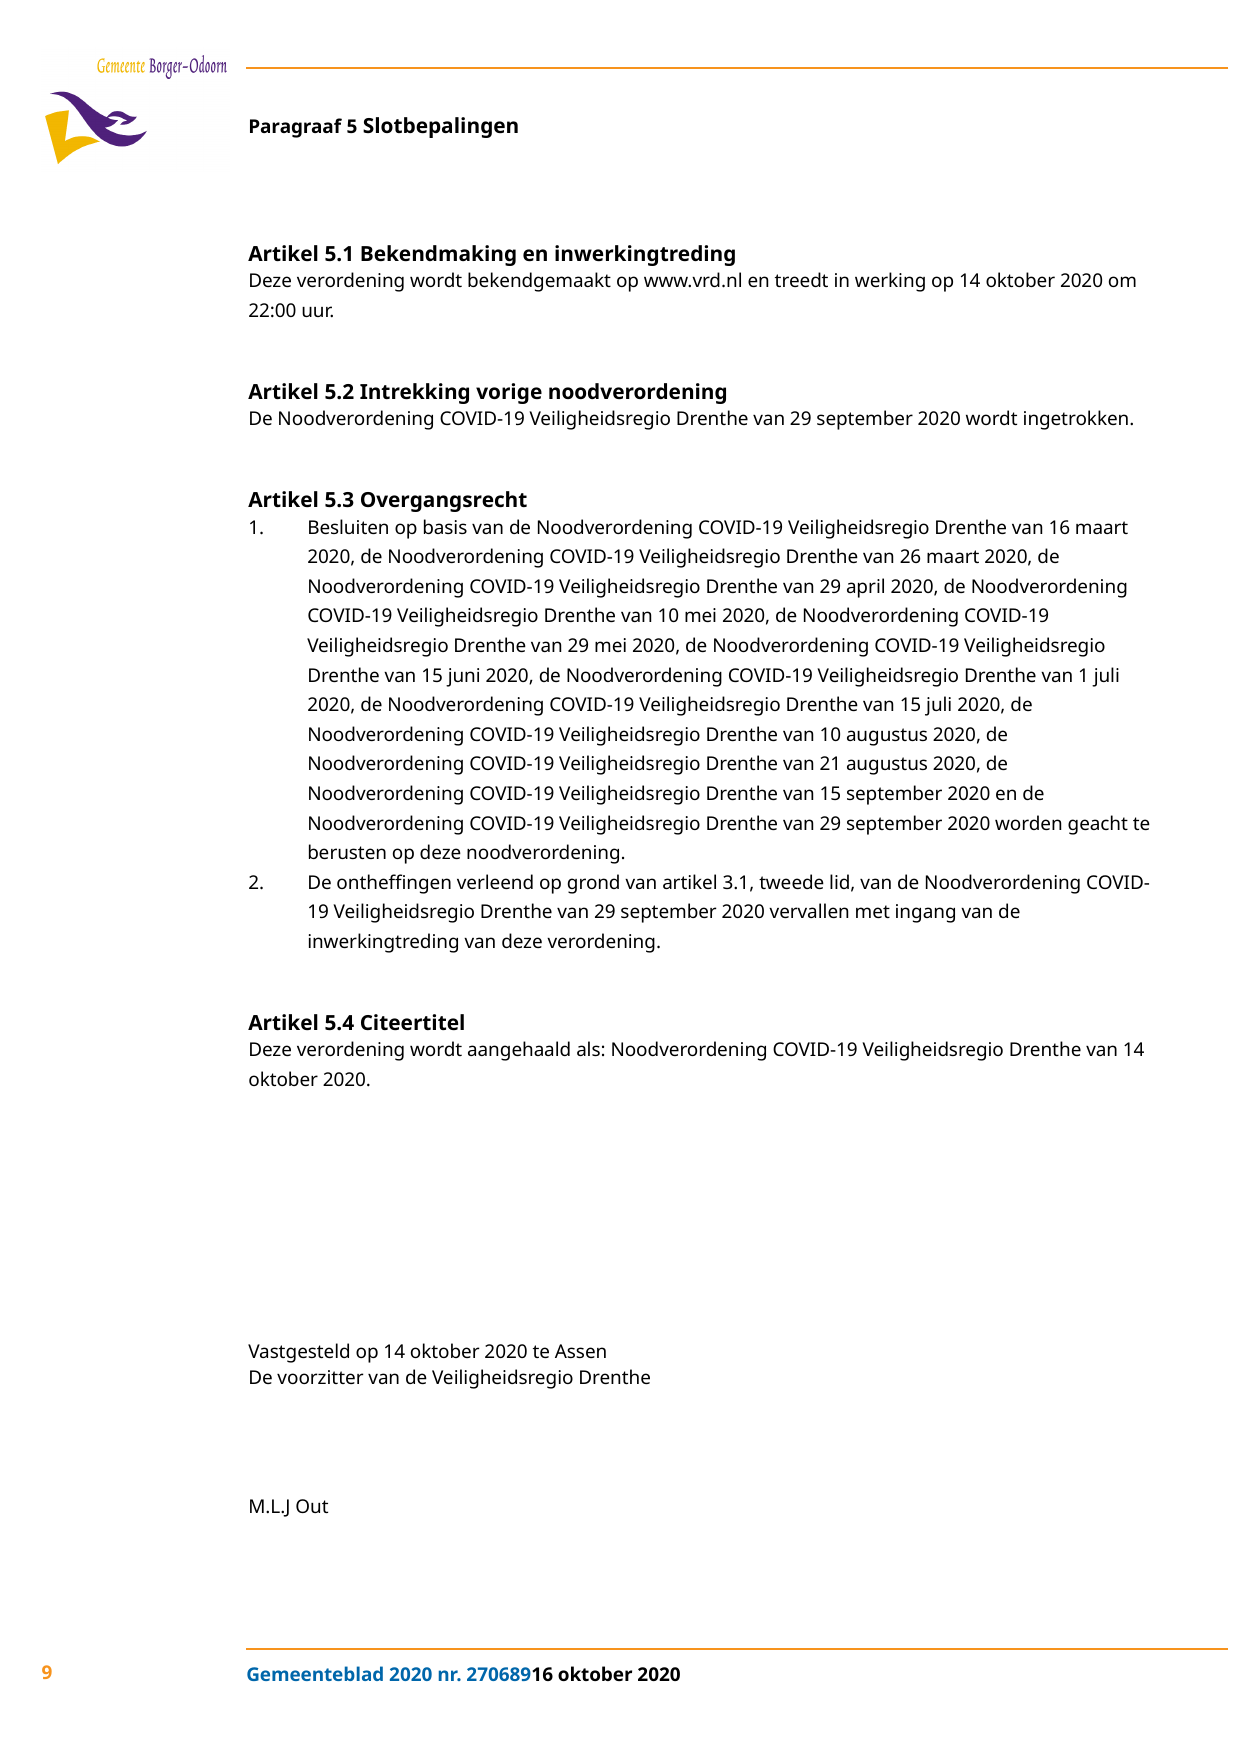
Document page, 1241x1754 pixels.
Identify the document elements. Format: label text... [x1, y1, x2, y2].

text De voorzitter van de Veiligheidsregio Drenthe [248, 1364, 1152, 1390]
text Deze verordening wordt bekendgemaakt op www.vrd.nl en treedt in werking op 14 oktober 2020 om 22:00 uur. [248, 267, 1152, 323]
list De ontheffingen verleend op grond van artikel 3.1, tweede lid, van de Noodverordening COVID-19 Veiligheidsregio Drenthe van 29 september 2020 vervallen met ingang van de inwerkingtreding van deze verordening. [248, 869, 1152, 954]
text M.L.J Out [248, 1493, 1152, 1518]
list Besluiten op basis van de Noodverordening COVID-19 Veiligheidsregio Drenthe van 16 maart 2020, de Noodverordening COVID-19 Veiligheidsregio Drenthe van 26 maart 2020, de Noodverordening COVID-19 Veiligheidsregio Drenthe van 29 april 2020, de Noodverordening COVID-19 Veiligheidsregio Drenthe van 10 mei 2020, de Noodverordening COVID-19 Veiligheidsregio Drenthe van 29 mei 2020, de Noodverordening COVID-19 Veiligheidsregio Drenthe van 15 juni 2020, de Noodverordening COVID-19 Veiligheidsregio Drenthe van 1 juli 2020, de Noodverordening COVID-19 Veiligheidsregio Drenthe van 15 juli 2020, de Noodverordening COVID-19 Veiligheidsregio Drenthe van 10 augustus 2020, de Noodverordening COVID-19 Veiligheidsregio Drenthe van 21 augustus 2020, de Noodverordening COVID-19 Veiligheidsregio Drenthe van 15 september 2020 en de Noodverordening COVID-19 Veiligheidsregio Drenthe van 29 september 2020 worden geacht te berusten op deze noodverordening. [248, 514, 1152, 865]
text Paragraaf 5 Slotbepalingen [248, 111, 1152, 139]
text Deze verordening wordt aangehaald als: Noodverordening COVID-19 Veiligheidsregio Drenthe van 14 oktober 2020. [248, 1036, 1152, 1092]
text Artikel 5.2 Intrekking vorige noodverordening [248, 377, 1152, 405]
picture [41, 47, 231, 172]
text Artikel 5.4 Citeertitel [248, 1008, 1152, 1036]
text De Noodverordening COVID-19 Veiligheidsregio Drenthe van 29 september 2020 wordt ingetrokken. [248, 405, 1152, 431]
text Artikel 5.1 Bekendmaking en inwerkingtreding [248, 239, 1152, 267]
text Vastgesteld op 14 oktober 2020 te Assen [248, 1338, 1152, 1364]
text Artikel 5.3 Overgangsrecht [248, 485, 1152, 514]
